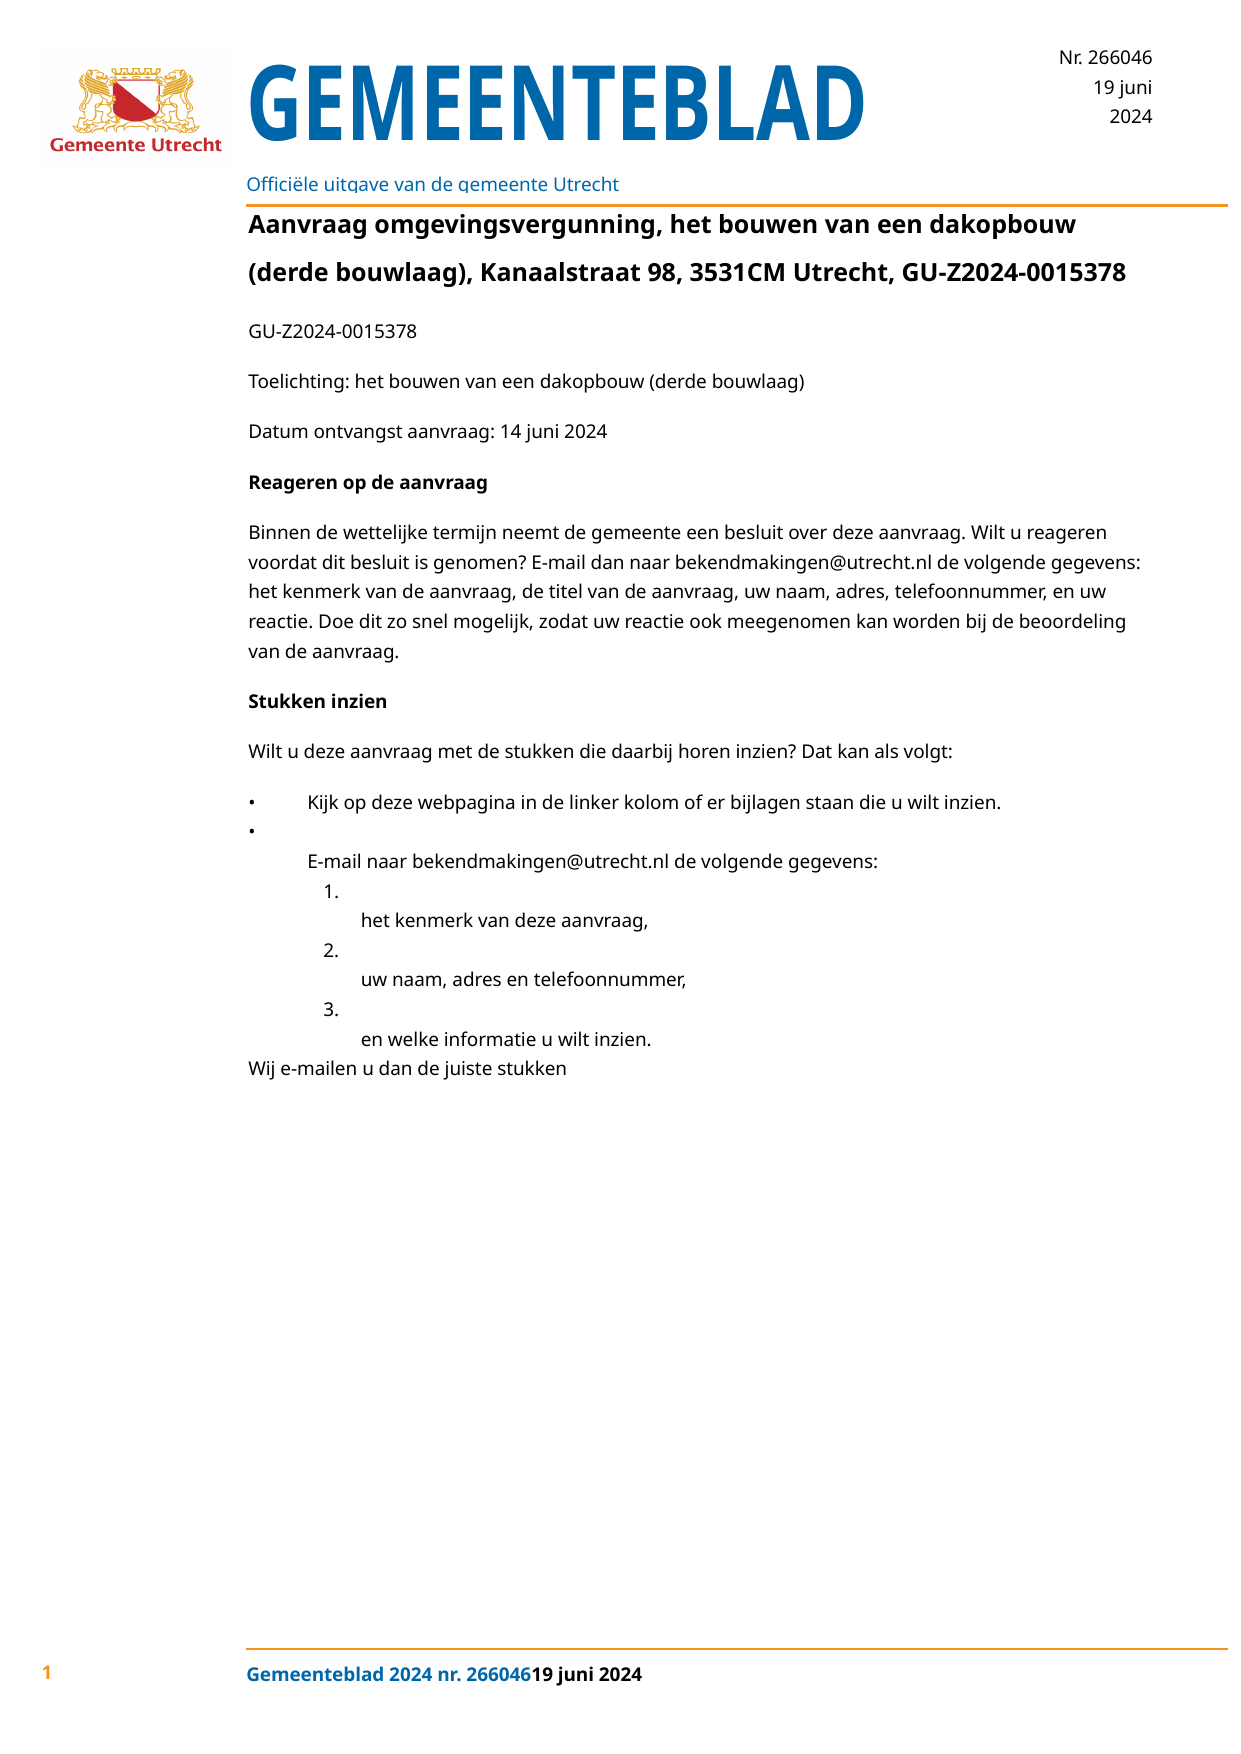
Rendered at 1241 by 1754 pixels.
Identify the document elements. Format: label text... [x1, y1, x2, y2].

text Wilt u deze aanvraag met de stukken die daarbij horen inzien? Dat kan als volgt: [248, 739, 1152, 764]
list Kijk op deze webpagina in de linker kolom of er bijlagen staan die u wilt inzien. [248, 789, 1152, 815]
picture [41, 47, 231, 172]
text Wij e-mailen u dan de juiste stukken [248, 1055, 1152, 1081]
text GU-Z2024-0015378 [248, 318, 1152, 344]
text Aanvraag omgevingsvergunning, het bouwen van een dakopbouw (derde bouwlaag), Kanaalstraat 98, 3531CM Utrecht, GU-Z2024-0015378 [248, 207, 1152, 288]
list uw naam, adres en telefoonnummer, [323, 967, 1152, 992]
list het kenmerk van deze aanvraag, [323, 907, 1152, 933]
text Stukken inzien [248, 688, 1152, 714]
text Toelichting: het bouwen van een dakopbouw (derde bouwlaag) [248, 368, 1152, 394]
text Reageren op de aanvraag [248, 469, 1152, 495]
text Binnen de wettelijke termijn neemt de gemeente een besluit over deze aanvraag. Wilt u reageren voordat dit besluit is genomen? E-mail dan naar bekendmakingen@utrecht.nl de volgende gegevens: het kenmerk van de aanvraag, de titel van de aanvraag, uw naam, adres, telefoonnummer, en uw reactie. Doe dit zo snel mogelijk, zodat uw reactie ook meegenomen kan worden bij de beoordeling van de aanvraag. [248, 519, 1152, 664]
text Datum ontvangst aanvraag: 14 juni 2024 [248, 419, 1152, 444]
list en welke informatie u wilt inzien. [323, 1026, 1152, 1052]
list E-mail naar bekendmakingen@utrecht.nl de volgende gegevens: [248, 848, 1152, 874]
